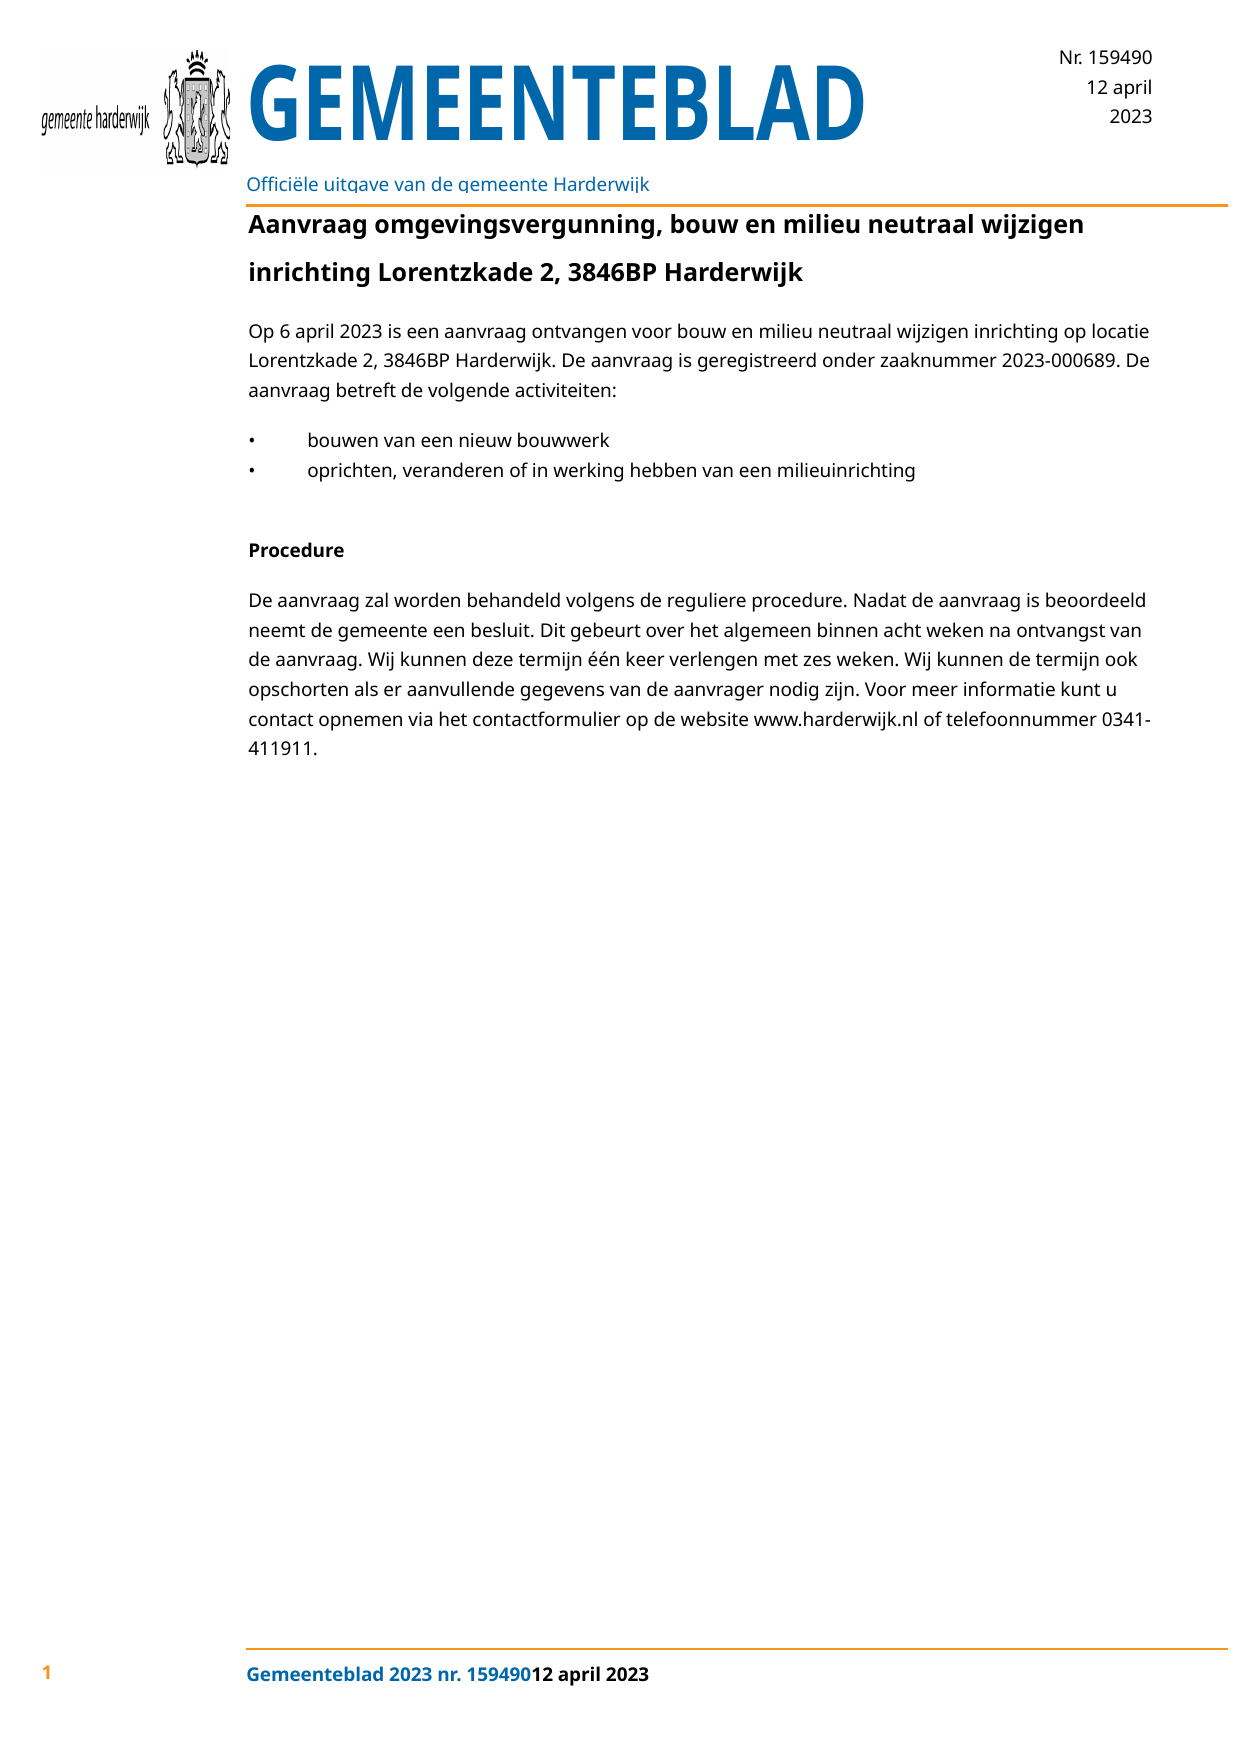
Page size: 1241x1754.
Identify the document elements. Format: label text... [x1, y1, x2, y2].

text Op 6 april 2023 is een aanvraag ontvangen voor bouw en milieu neutraal wijzigen inrichting op locatie Lorentzkade 2, 3846BP Harderwijk. De aanvraag is geregistreerd onder zaaknummer 2023-000689. De aanvraag betreft de volgende activiteiten: [248, 318, 1152, 403]
list bouwen van een nieuw bouwwerk [248, 427, 1152, 453]
list oprichten, veranderen of in werking hebben van een milieuinrichting [248, 457, 1152, 483]
text Aanvraag omgevingsvergunning, bouw en milieu neutraal wijzigen inrichting Lorentzkade 2, 3846BP Harderwijk [248, 207, 1152, 288]
picture [41, 47, 231, 172]
text Procedure [248, 537, 1152, 563]
text De aanvraag zal worden behandeld volgens de reguliere procedure. Nadat de aanvraag is beoordeeld neemt de gemeente een besluit. Dit gebeurt over het algemeen binnen acht weken na ontvangst van de aanvraag. Wij kunnen deze termijn één keer verlengen met zes weken. Wij kunnen de termijn ook opschorten als er aanvullende gegevens van de aanvrager nodig zijn. Voor meer informatie kunt u contact opnemen via het contactformulier op de website www.harderwijk.nl of telefoonnummer 0341-411911. [248, 587, 1152, 761]
